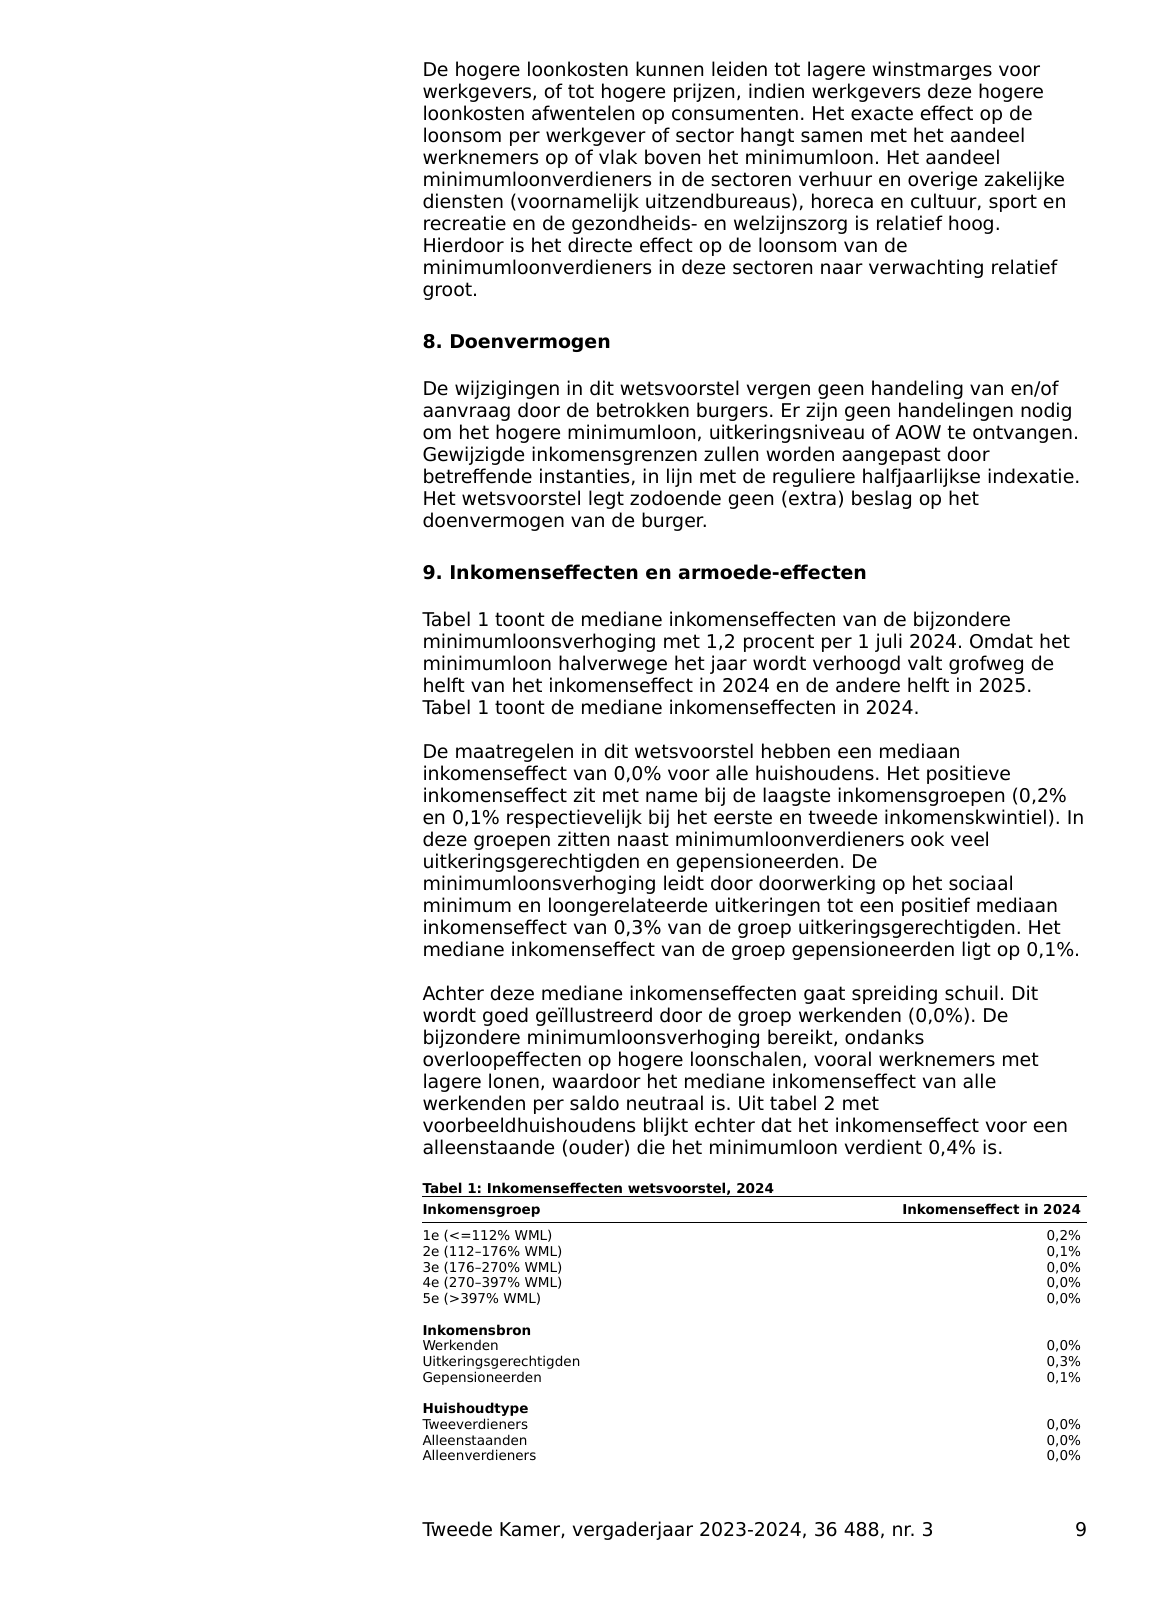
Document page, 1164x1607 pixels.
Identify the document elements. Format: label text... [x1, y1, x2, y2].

text De maatregelen in dit wetsvoorstel hebben een mediaan inkomenseffect van 0,0% voor alle huishoudens. Het positieve inkomenseffect zit met name bij de laagste inkomensgroepen (0,2% en 0,1% respectievelijk bij het eerste en tweede inkomenskwintiel). In deze groepen zitten naast minimumloonverdieners ook veel uitkeringsgerechtigden en gepensioneerden. De minimumloonsverhoging leidt door doorwerking op het sociaal minimum en loongerelateerde uitkeringen tot een positief mediaan inkomenseffect van 0,3% van de groep uitkeringsgerechtigden. Het mediane inkomenseffect van de groep gepensioneerden ligt op 0,1%. [422, 741, 1087, 961]
table_cell [756, 1385, 1087, 1401]
table_cell 0,0% [756, 1260, 1087, 1275]
text De wijzigingen in dit wetsvoorstel vergen geen handeling van en/of aanvraag door de betrokken burgers. Er zijn geen handelingen nodig om het hogere minimumloon, uitkeringsniveau of AOW te ontvangen. Gewijzigde inkomensgrenzen zullen worden aangepast door betreffende instanties, in lijn met de reguliere halfjaarlijkse indexatie. Het wetsvoorstel legt zodoende geen (extra) beslag op het doenvermogen van de burger. [422, 378, 1087, 532]
table_cell 0,0% [756, 1291, 1087, 1307]
table_cell [422, 1385, 756, 1401]
table_cell Inkomensgroep [422, 1197, 756, 1222]
table_cell [756, 1323, 1087, 1338]
table_cell 0,0% [756, 1338, 1087, 1354]
table_cell 0,0% [756, 1448, 1087, 1464]
table_cell Tweeverdieners [422, 1417, 756, 1432]
table_cell Alleenverdieners [422, 1448, 756, 1464]
table_cell 2e (112–176% WML) [422, 1244, 756, 1259]
table_cell 0,3% [756, 1354, 1087, 1369]
table_cell 1e (<=112% WML) [422, 1223, 756, 1244]
table_cell 4e (270–397% WML) [422, 1275, 756, 1291]
table_cell [756, 1401, 1087, 1417]
subtitle 9. Inkomenseffecten en armoede-effecten [422, 562, 1087, 584]
table_cell 3e (176–270% WML) [422, 1260, 756, 1275]
table_cell 0,0% [756, 1433, 1087, 1448]
table_cell 0,0% [756, 1417, 1087, 1432]
table_cell Inkomensbron [422, 1323, 756, 1338]
table_cell 5e (>397% WML) [422, 1291, 756, 1307]
table_cell Uitkeringsgerechtigden [422, 1354, 756, 1369]
table_cell [422, 1307, 756, 1322]
text De hogere loonkosten kunnen leiden tot lagere winstmarges voor werkgevers, of tot hogere prijzen, indien werkgevers deze hogere loonkosten afwentelen op consumenten. Het exacte effect op de loonsom per werkgever of sector hangt samen met het aandeel werknemers op of vlak boven het minimumloon. Het aandeel minimumloonverdieners in de sectoren verhuur en overige zakelijke diensten (voornamelijk uitzendbureaus), horeca en cultuur, sport en recreatie en de gezondheids- en welzijnszorg is relatief hoog. Hierdoor is het directe effect op de loonsom van de minimumloonverdieners in deze sectoren naar verwachting relatief groot. [422, 59, 1087, 301]
table_cell [756, 1307, 1087, 1322]
table_cell Inkomenseffect in 2024 [756, 1197, 1087, 1222]
subtitle 8. Doenvermogen [422, 331, 1087, 353]
table_cell Gepensioneerden [422, 1370, 756, 1385]
table_cell Huishoudtype [422, 1401, 756, 1417]
table_cell 0,2% [756, 1223, 1087, 1244]
text Tabel 1 toont de mediane inkomenseffecten van de bijzondere minimumloonsverhoging met 1,2 procent per 1 juli 2024. Omdat het minimumloon halverwege het jaar wordt verhoogd valt grofweg de helft van het inkomenseffect in 2024 en de andere helft in 2025. Tabel 1 toont de mediane inkomenseffecten in 2024. [422, 609, 1087, 718]
table_cell 0,1% [756, 1370, 1087, 1385]
text Achter deze mediane inkomenseffecten gaat spreiding schuil. Dit wordt goed geïllustreerd door de groep werkenden (0,0%). De bijzondere minimumloonsverhoging bereikt, ondanks overloopeffecten op hogere loonschalen, vooral werknemers met lagere lonen, waardoor het mediane inkomenseffect van alle werkenden per saldo neutraal is. Uit tabel 2 met voorbeeldhuishoudens blijkt echter dat het inkomenseffect voor een alleenstaande (ouder) die het minimumloon verdient 0,4% is. [422, 983, 1087, 1158]
table_cell 0,1% [756, 1244, 1087, 1259]
table_cell Werkenden [422, 1338, 756, 1354]
table_header Tabel 1: Inkomenseffecten wetsvoorstel, 2024 [422, 1180, 1087, 1196]
table_cell 0,0% [756, 1275, 1087, 1291]
table_cell Alleenstaanden [422, 1433, 756, 1448]
